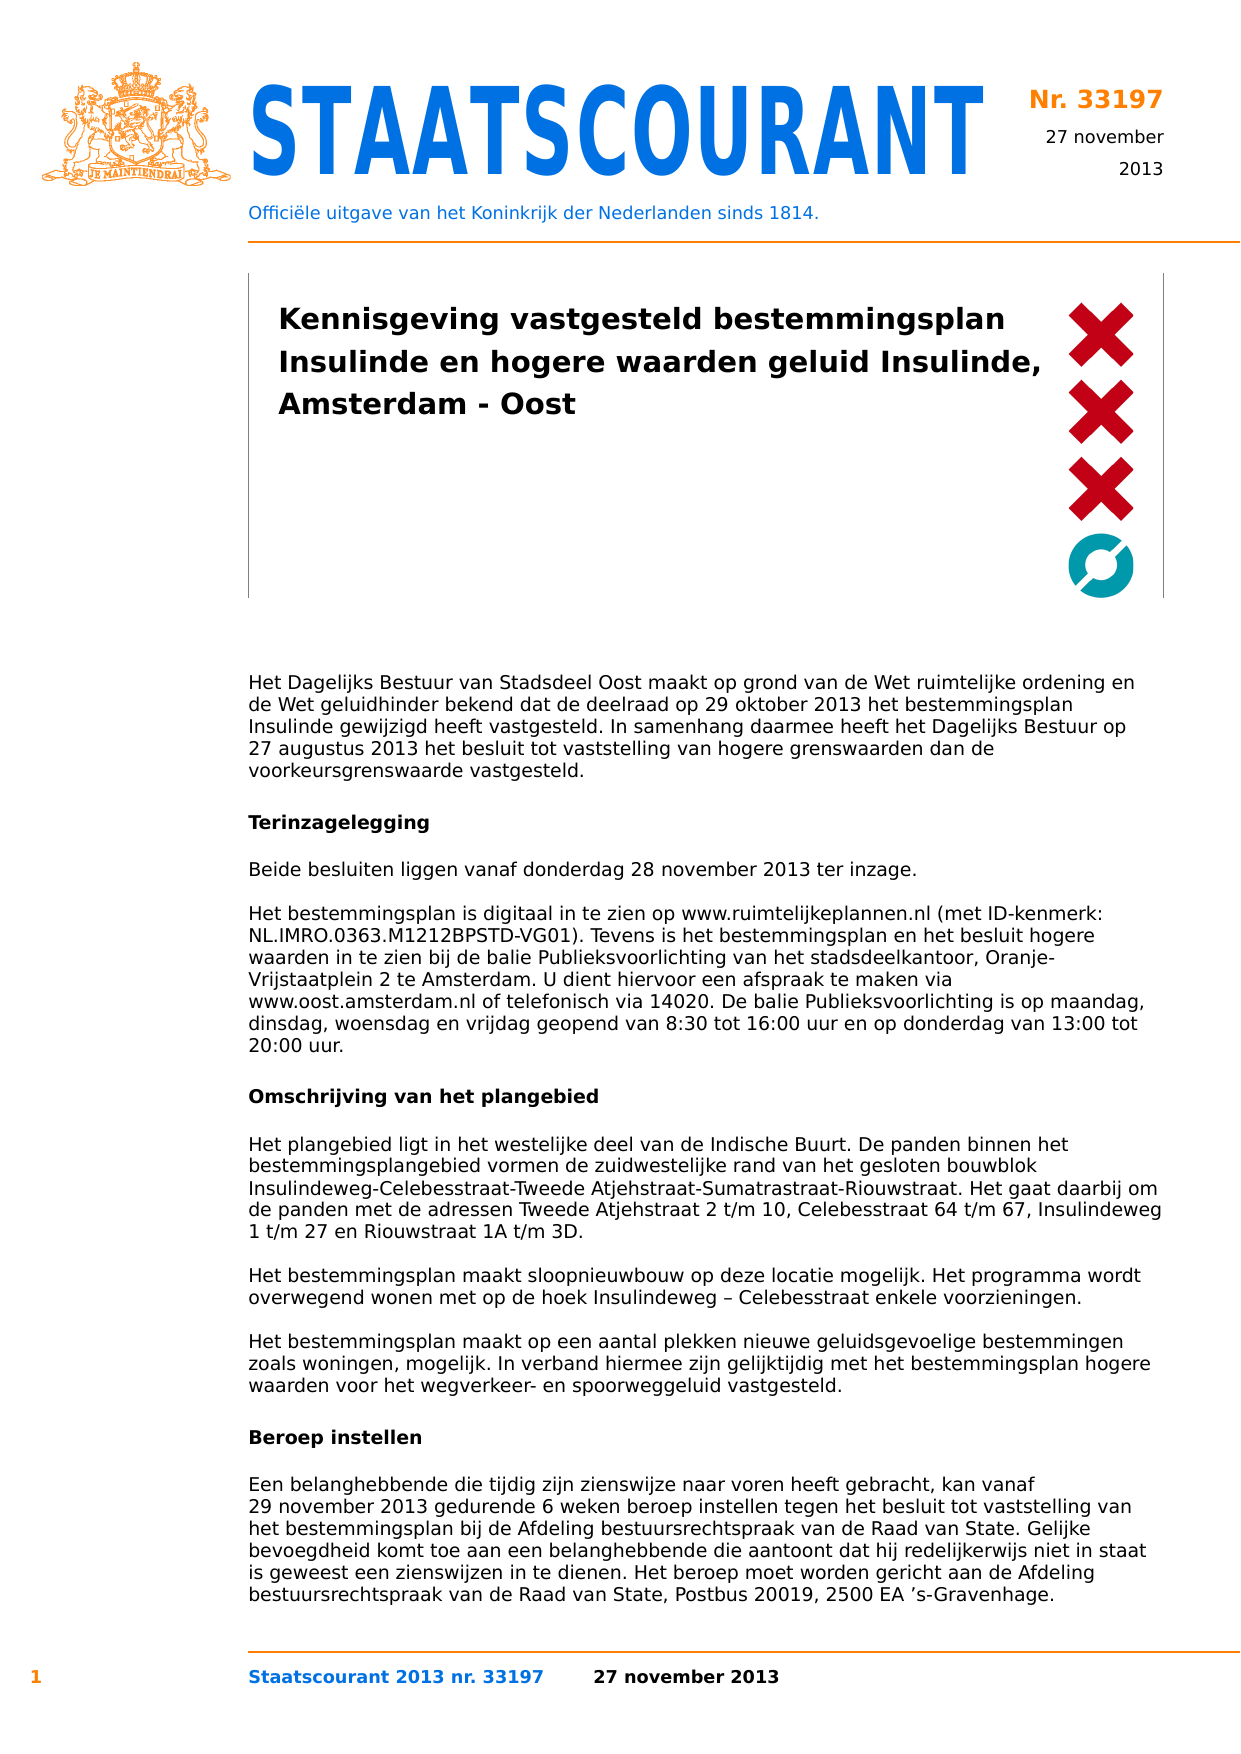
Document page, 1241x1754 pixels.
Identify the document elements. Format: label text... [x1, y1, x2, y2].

table_header STAATSCOURANT [248, 62, 998, 203]
text Beide besluiten liggen vanaf donderdag 28 november 2013 ter inzage. [248, 859, 1163, 881]
table_header Nr. 33197 [998, 62, 1240, 121]
subtitle Kennisgeving vastgesteld bestemmingsplan Insulinde en hogere waarden geluid Insulinde, Amsterdam - Oost [249, 273, 1163, 598]
table_cell 27 november [998, 121, 1240, 153]
subtitle Beroep instellen [248, 1427, 1163, 1449]
table_cell Officiële uitgave van het Koninkrijk der Nederlanden sinds 1814. [248, 203, 1240, 241]
table_header [25, 62, 248, 241]
picture [1068, 302, 1134, 598]
text Het bestemmingsplan maakt sloopnieuwbouw op deze locatie mogelijk. Het programma wordt overwegend wonen met op de hoek Insulindeweg – Celebesstraat enkele voorzieningen. [248, 1265, 1163, 1309]
text Een belanghebbende die tijdig zijn zienswijze naar voren heeft gebracht, kan vanaf 29 november 2013 gedurende 6 weken beroep instellen tegen het besluit tot vaststelling van het bestemmingsplan bij de Afdeling bestuursrechtspraak van de Raad van State. Gelijke bevoegdheid komt toe aan een belanghebbende die aantoont dat hij redelijkerwijs niet in staat is geweest een zienswijzen in te dienen. Het beroep moet worden gericht aan de Afdeling bestuursrechtspraak van de Raad van State, Postbus 20019, 2500 EA ’s-Gravenhage. [248, 1474, 1163, 1606]
subtitle Omschrijving van het plangebied [248, 1086, 1163, 1108]
text Het plangebied ligt in het westelijke deel van de Indische Buurt. De panden binnen het bestemmingsplangebied vormen de zuidwestelijke rand van het gesloten bouwblok Insulindeweg-Celebesstraat-Tweede Atjehstraat-Sumatrastraat-Riouwstraat. Het gaat daarbij om de panden met de adressen Tweede Atjehstraat 2 t/m 10, Celebesstraat 64 t/m 67, Insulindeweg 1 t/m 27 en Riouwstraat 1A t/m 3D. [248, 1133, 1163, 1243]
table_cell 2013 [998, 153, 1240, 203]
subtitle Terinzagelegging [248, 812, 1163, 834]
text Het bestemmingsplan is digitaal in te zien op www.ruimtelijkeplannen.nl (met ID-kenmerk: NL.IMRO.0363.M1212BPSTD-VG01). Tevens is het bestemmingsplan en het besluit hogere waarden in te zien bij de balie Publieksvoorlichting van het stadsdeelkantoor, Oranje-Vrijstaatplein 2 te Amsterdam. U dient hiervoor een afspraak te maken via www.oost.amsterdam.nl of telefonisch via 14020. De balie Publieksvoorlichting is op maandag, dinsdag, woensdag en vrijdag geopend van 8:30 tot 16:00 uur en op donderdag van 13:00 tot 20:00 uur. [248, 903, 1163, 1056]
picture [41, 62, 231, 186]
text Het Dagelijks Bestuur van Stadsdeel Oost maakt op grond van de Wet ruimtelijke ordening en de Wet geluidhinder bekend dat de deelraad op 29 oktober 2013 het bestemmingsplan Insulinde gewijzigd heeft vastgesteld. In samenhang daarmee heeft het Dagelijks Bestuur op 27 augustus 2013 het besluit tot vaststelling van hogere grenswaarden dan de voorkeursgrenswaarde vastgesteld. [248, 672, 1163, 782]
text Het bestemmingsplan maakt op een aantal plekken nieuwe geluidsgevoelige bestemmingen zoals woningen, mogelijk. In verband hiermee zijn gelijktijdig met het bestemmingsplan hogere waarden voor het wegverkeer- en spoorweggeluid vastgesteld. [248, 1331, 1163, 1397]
